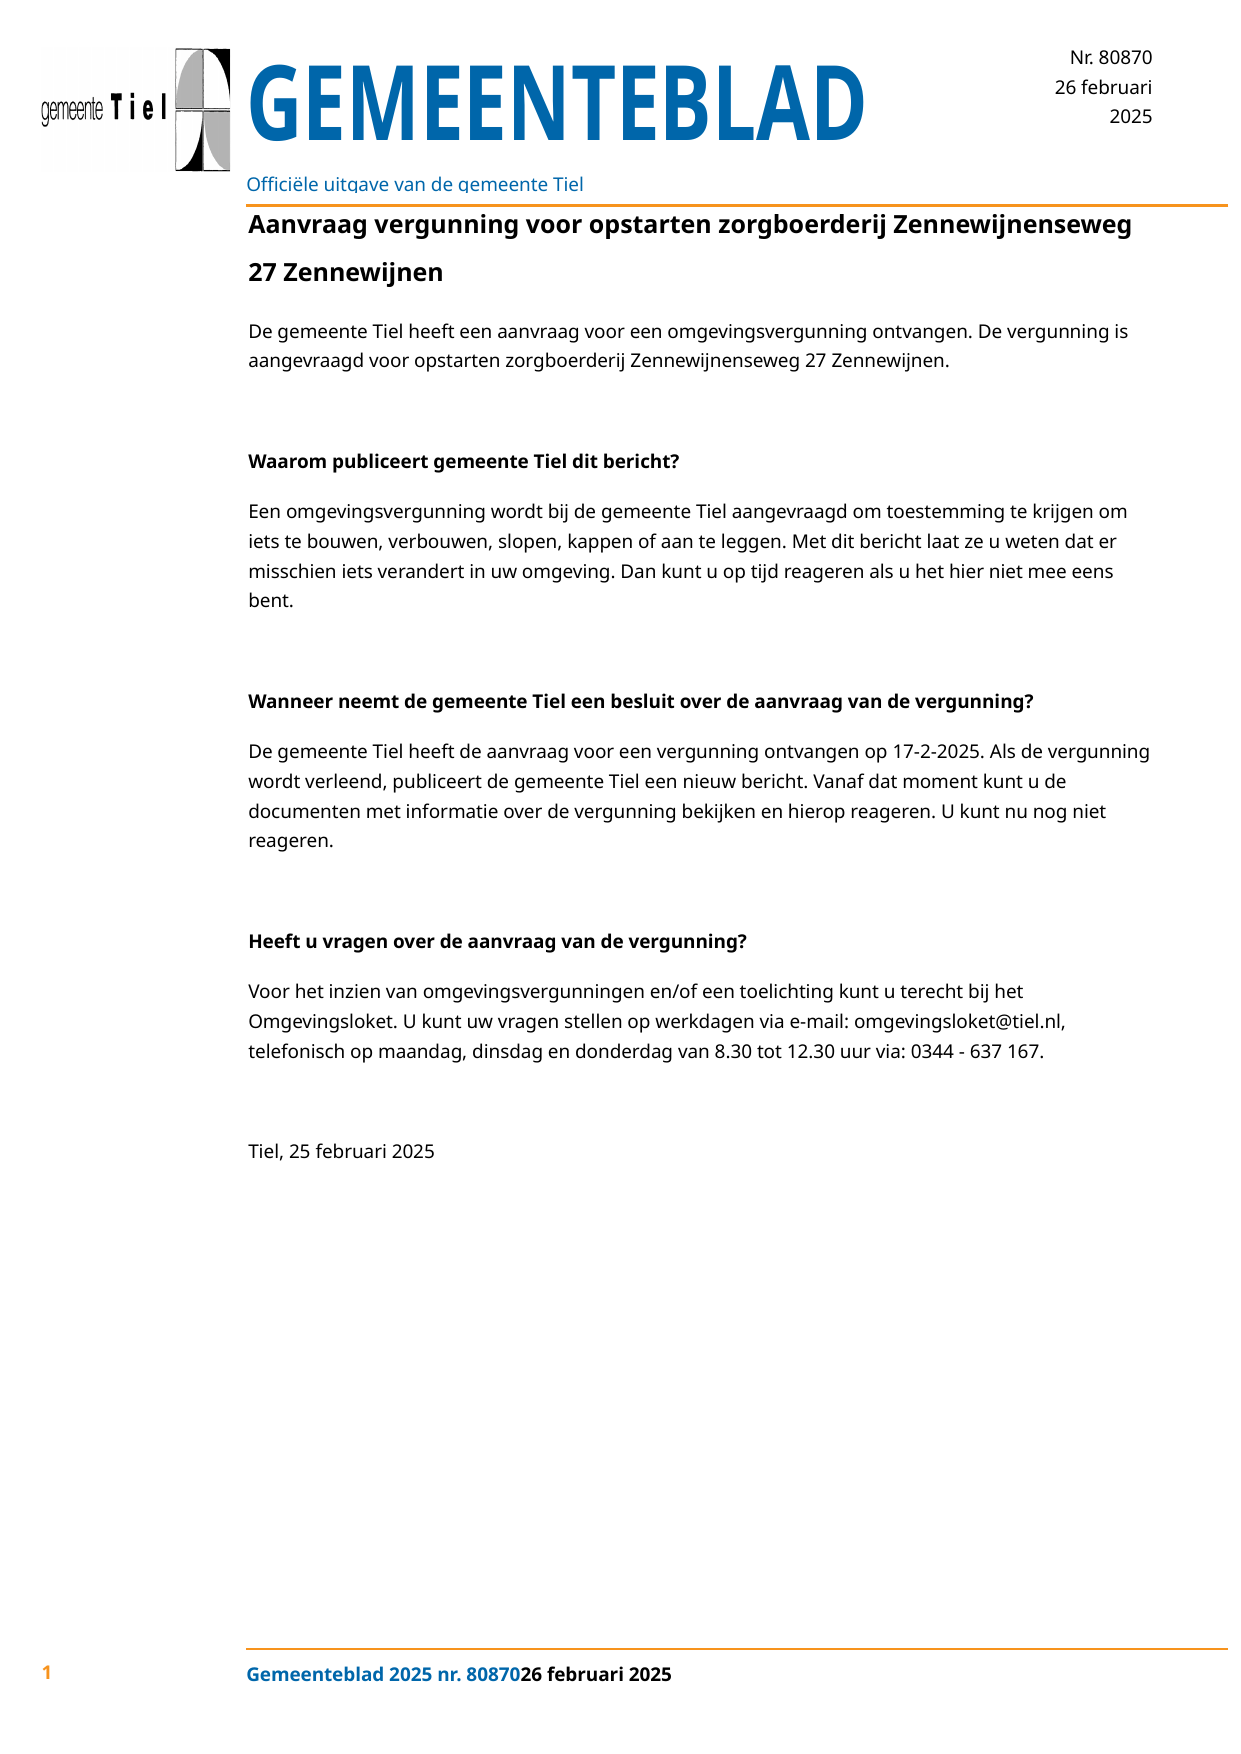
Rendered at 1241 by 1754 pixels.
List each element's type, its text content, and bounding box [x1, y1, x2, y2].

text Tiel, 25 februari 2025 [248, 1139, 1152, 1164]
picture [41, 47, 231, 172]
text Heeft u vragen over de aanvraag van de vergunning? [248, 928, 1152, 954]
text De gemeente Tiel heeft een aanvraag voor een omgevingsvergunning ontvangen. De vergunning is aangevraagd voor opstarten zorgboerderij Zennewijnenseweg 27 Zennewijnen. [248, 318, 1152, 373]
text De gemeente Tiel heeft de aanvraag voor een vergunning ontvangen op 17-2-2025. Als de vergunning wordt verleend, publiceert de gemeente Tiel een nieuw bericht. Vanaf dat moment kunt u de documenten met informatie over de vergunning bekijken en hierop reageren. U kunt nu nog niet reageren. [248, 739, 1152, 853]
text Aanvraag vergunning voor opstarten zorgboerderij Zennewijnenseweg 27 Zennewijnen [248, 207, 1152, 288]
text Een omgevingsvergunning wordt bij de gemeente Tiel aangevraagd om toestemming te krijgen om iets te bouwen, verbouwen, slopen, kappen of aan te leggen. Met dit bericht laat ze u weten dat er misschien iets verandert in uw omgeving. Dan kunt u op tijd reageren als u het hier niet mee eens bent. [248, 499, 1152, 613]
text Waarom publiceert gemeente Tiel dit bericht? [248, 448, 1152, 474]
text Wanneer neemt de gemeente Tiel een besluit over de aanvraag van de vergunning? [248, 688, 1152, 714]
text Voor het inzien van omgevingsvergunningen en/of een toelichting kunt u terecht bij het Omgevingsloket. U kunt uw vragen stellen op werkdagen via e-mail: omgevingsloket@tiel.nl, telefonisch op maandag, dinsdag en donderdag van 8.30 tot 12.30 uur via: 0344 - 637 167. [248, 979, 1152, 1064]
